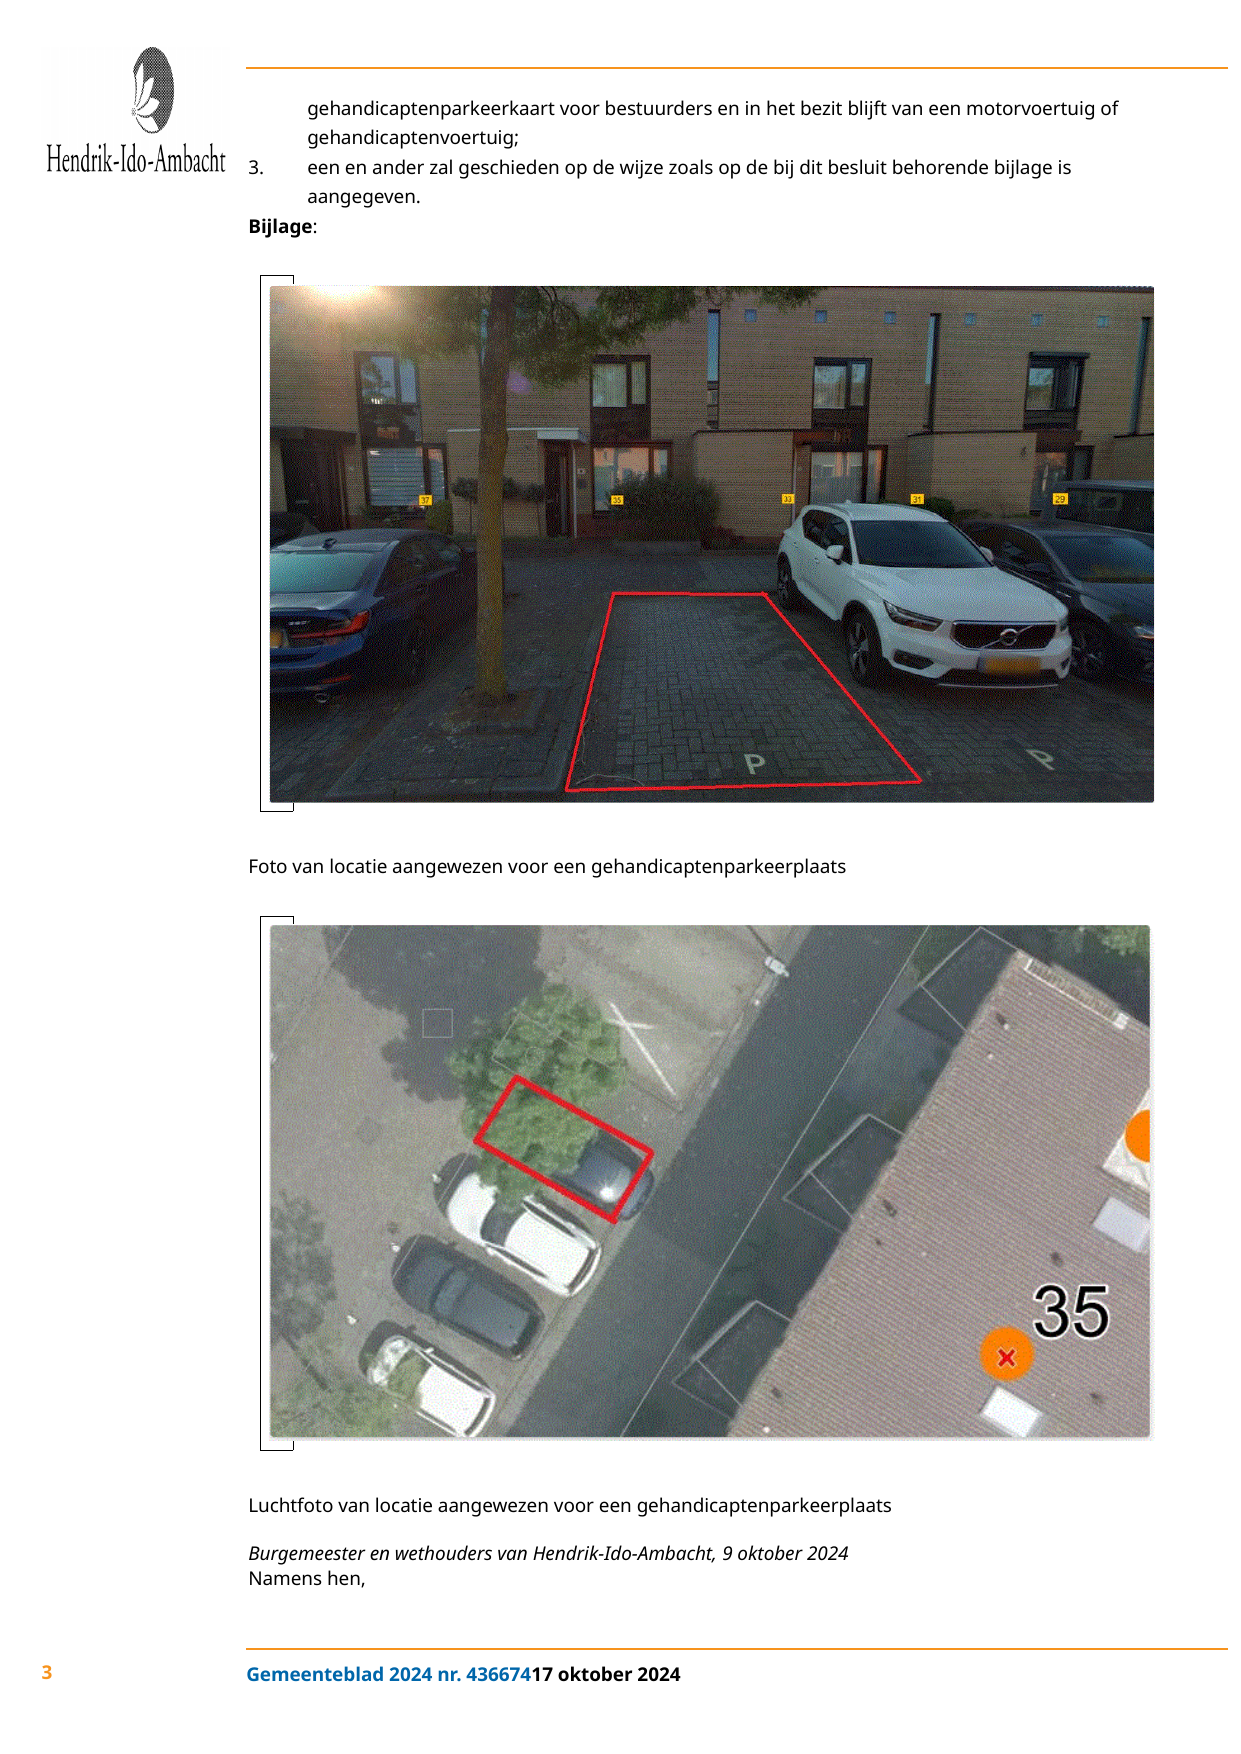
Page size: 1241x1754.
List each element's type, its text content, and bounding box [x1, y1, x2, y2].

picture [268, 284, 1155, 803]
text Luchtfoto van locatie aangewezen voor een gehandicaptenparkeerplaats [248, 1492, 1152, 1518]
text Foto van locatie aangewezen voor een gehandicaptenparkeerplaats [248, 853, 1152, 879]
picture [268, 924, 1155, 1441]
list gehandicaptenparkeerkaart voor bestuurders en in het bezit blijft van een motorvoertuig of gehandicaptenvoertuig; [248, 95, 1152, 150]
text Namens hen, [248, 1566, 1152, 1591]
text Burgemeester en wethouders van Hendrik-Ido-Ambacht, 9 oktober 2024 [248, 1540, 1152, 1566]
text Bijlage: [248, 213, 1152, 239]
picture [41, 47, 231, 172]
list een en ander zal geschieden op de wijze zoals op de bij dit besluit behorende bijlage is aangegeven. [248, 154, 1152, 209]
